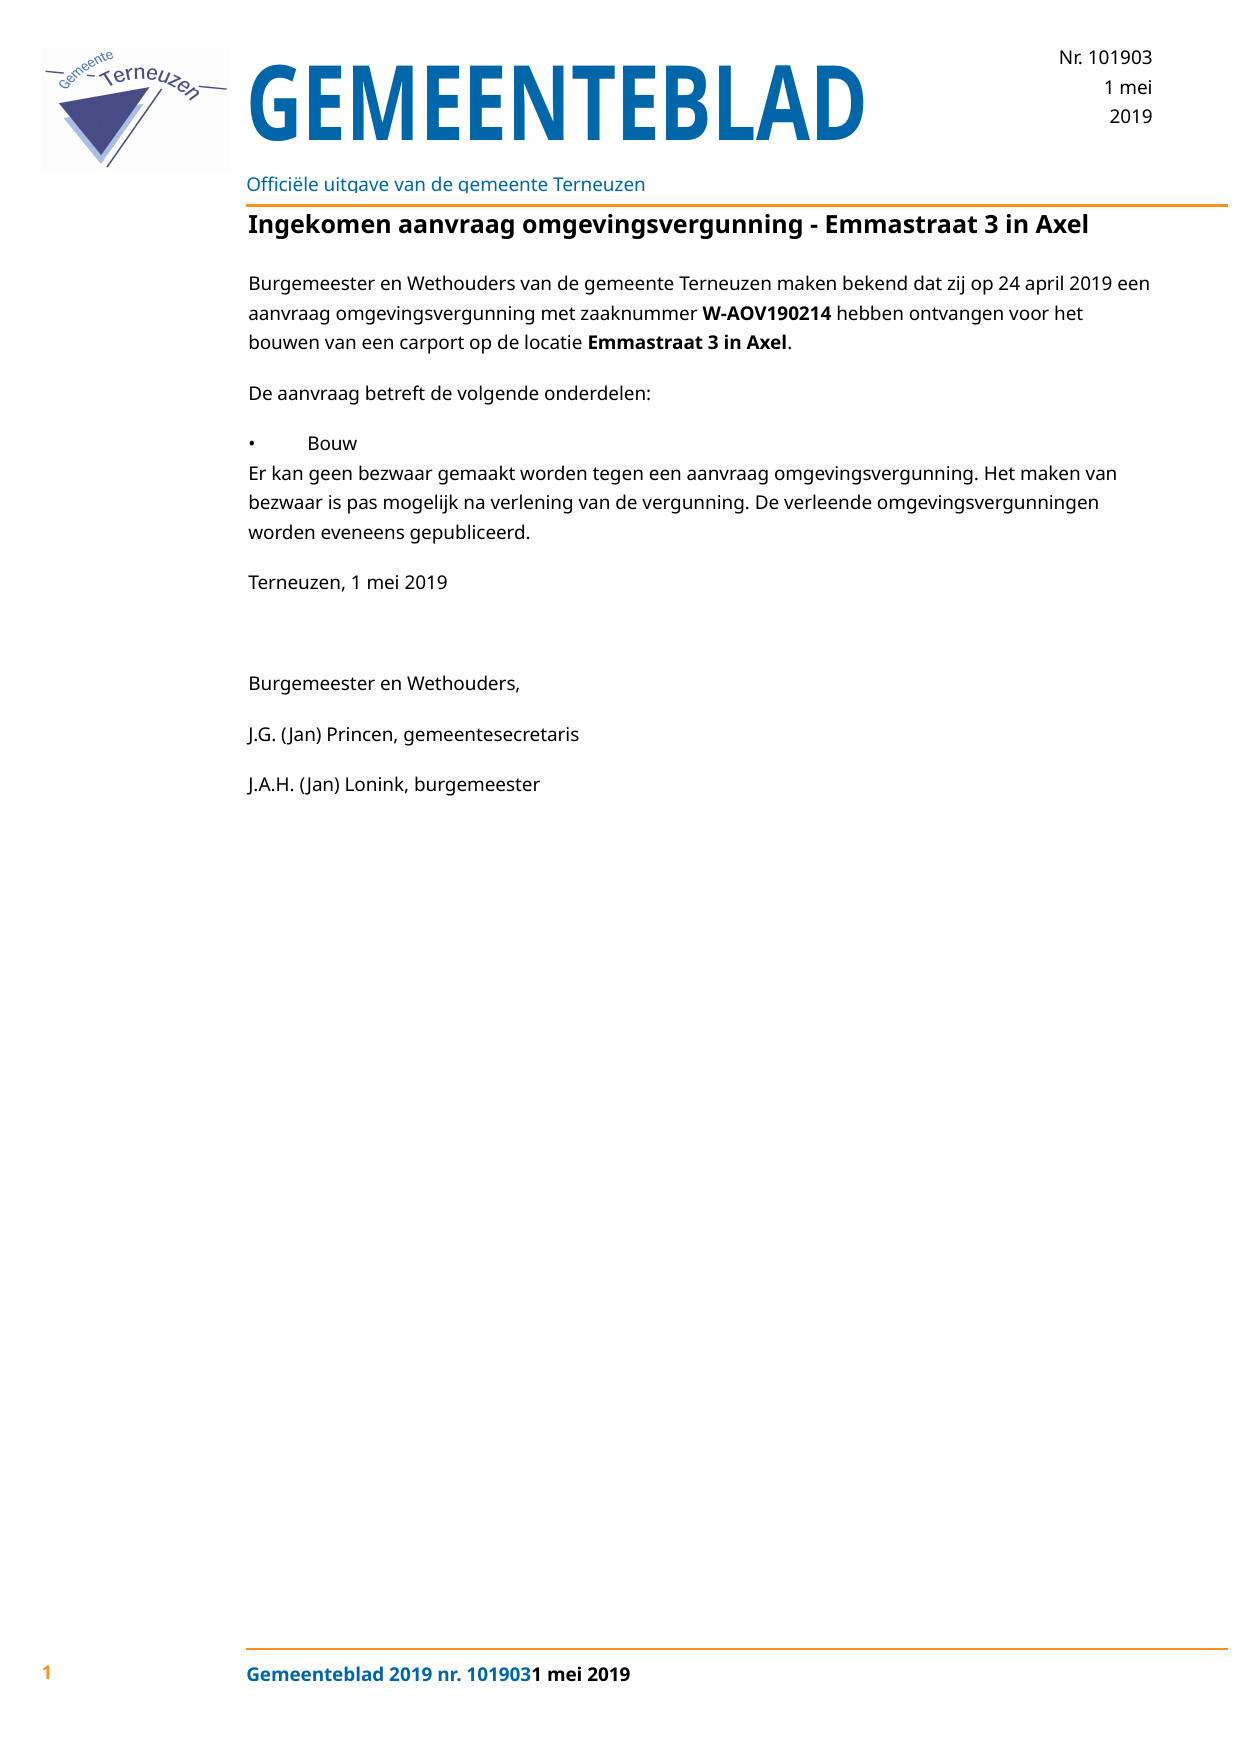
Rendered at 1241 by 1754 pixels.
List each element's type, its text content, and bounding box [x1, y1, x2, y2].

text Burgemeester en Wethouders van de gemeente Terneuzen maken bekend dat zij op 24 april 2019 een aanvraag omgevingsvergunning met zaaknummer W-AOV190214 hebben ontvangen voor het bouwen van een carport op de locatie Emmastraat 3 in Axel. [248, 270, 1152, 355]
text J.A.H. (Jan) Lonink, burgemeester [248, 771, 1152, 797]
text Er kan geen bezwaar gemaakt worden tegen een aanvraag omgevingsvergunning. Het maken van bezwaar is pas mogelijk na verlening van de vergunning. De verleende omgevingsvergunningen worden eveneens gepubliceerd. [248, 460, 1152, 545]
text De aanvraag betreft de volgende onderdelen: [248, 380, 1152, 406]
text Burgemeester en Wethouders, [248, 670, 1152, 696]
text J.G. (Jan) Princen, gemeentesecretaris [248, 721, 1152, 746]
list Bouw [248, 430, 1152, 456]
text Terneuzen, 1 mei 2019 [248, 569, 1152, 595]
text Ingekomen aanvraag omgevingsvergunning - Emmastraat 3 in Axel [248, 207, 1152, 241]
picture [41, 47, 231, 172]
